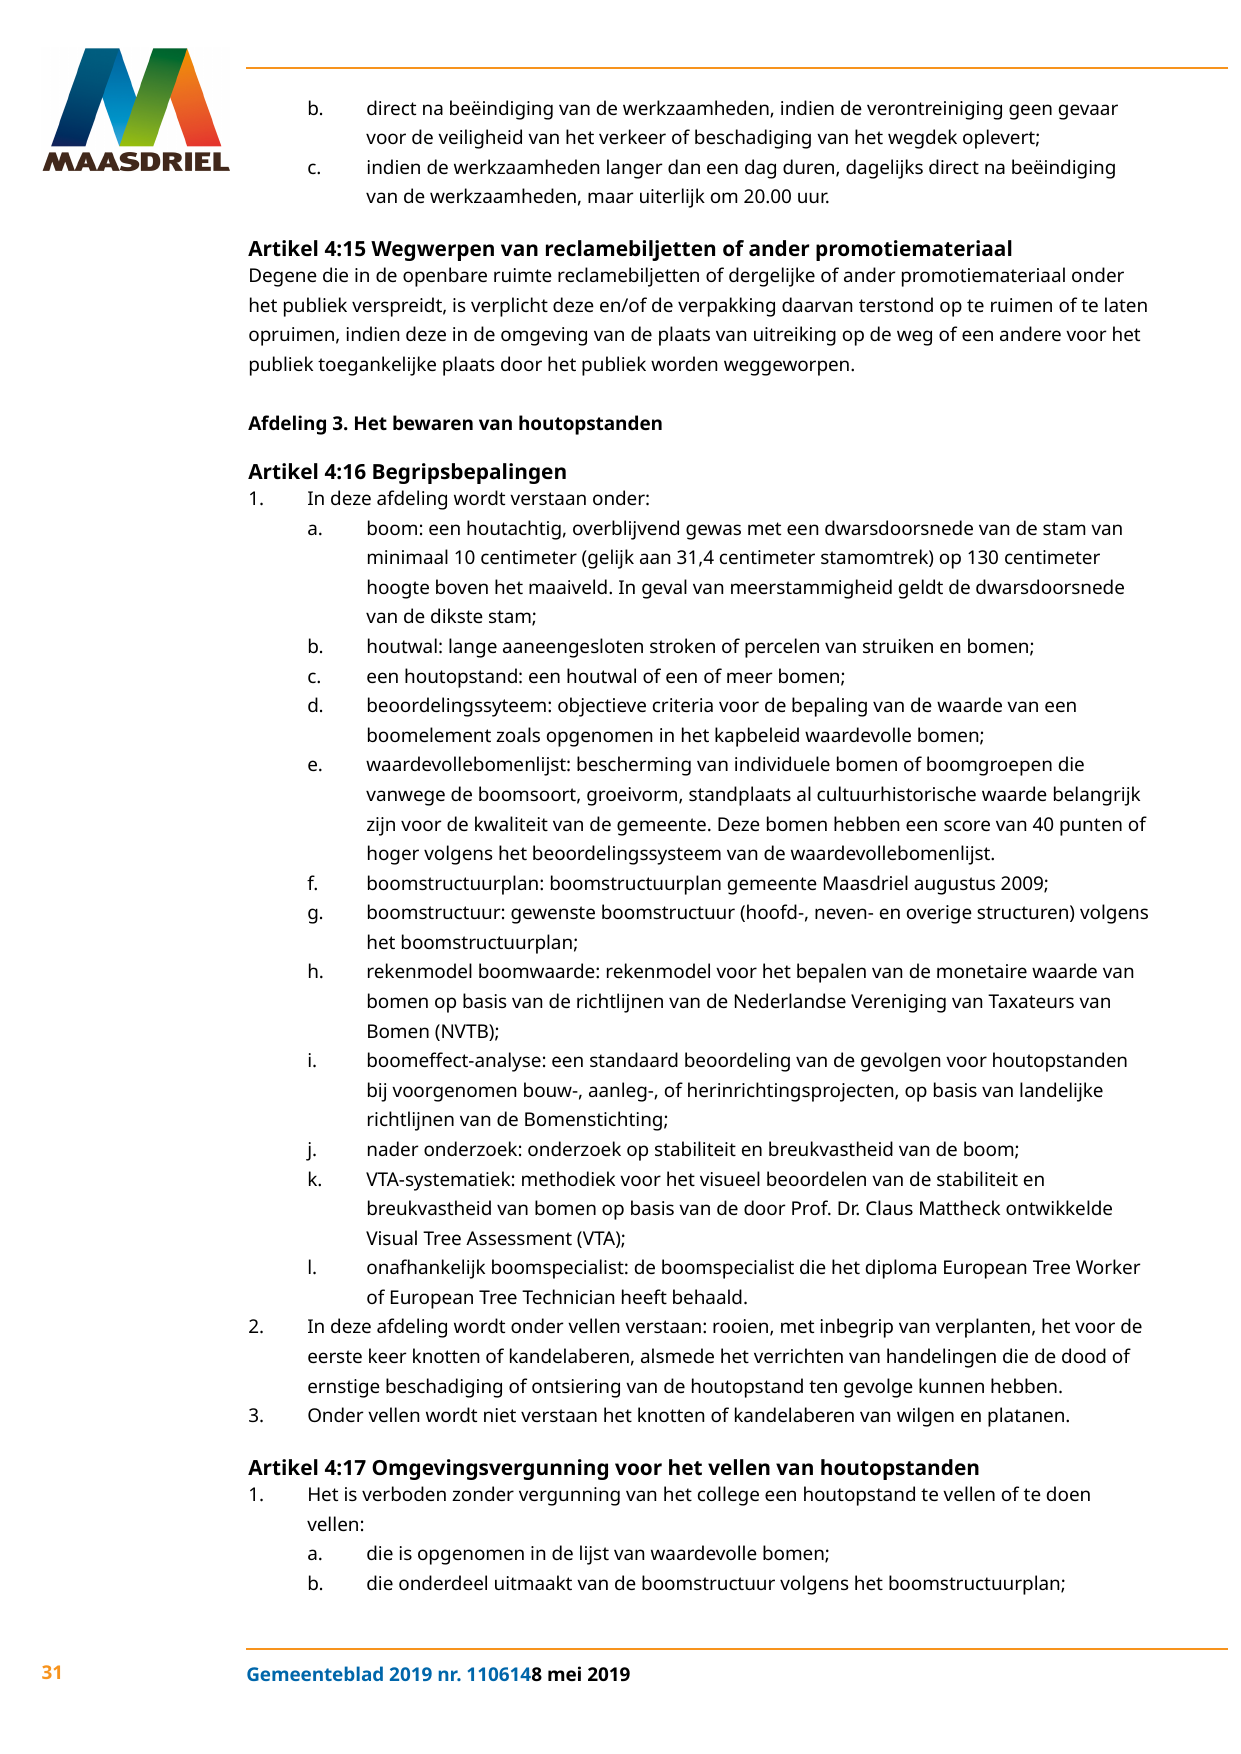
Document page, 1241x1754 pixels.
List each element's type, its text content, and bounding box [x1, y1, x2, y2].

text Afdeling 3. Het bewaren van houtopstanden [248, 410, 1152, 436]
list onafhankelijk boomspecialist: de boomspecialist die het diploma European Tree Worker of European Tree Technician heeft behaald. [307, 1254, 1152, 1310]
list boomstructuur: gewenste boomstructuur (hoofd-, neven- en overige structuren) volgens het boomstructuurplan; [307, 899, 1152, 955]
list indien de werkzaamheden langer dan een dag duren, dagelijks direct na beëindiging van de werkzaamheden, maar uiterlijk om 20.00 uur. [307, 154, 1152, 209]
list nader onderzoek: onderzoek op stabiliteit en breukvastheid van de boom; [307, 1136, 1152, 1162]
list Onder vellen wordt niet verstaan het knotten of kandelaberen van wilgen en platanen. [248, 1402, 1152, 1428]
text Artikel 4:15 Wegwerpen van reclamebiljetten of ander promotiemateriaal [248, 234, 1152, 262]
picture [41, 47, 231, 172]
text Degene die in de openbare ruimte reclamebiljetten of dergelijke of ander promotiemateriaal onder het publiek verspreidt, is verplicht deze en/of de verpakking daarvan terstond op te ruimen of te laten opruimen, indien deze in de omgeving van de plaats van uitreiking op de weg of een andere voor het publiek toegankelijke plaats door het publiek worden weggeworpen. [248, 262, 1152, 377]
list boomeffect-analyse: een standaard beoordeling van de gevolgen voor houtopstanden bij voorgenomen bouw-, aanleg-, of herinrichtingsprojecten, op basis van landelijke richtlijnen van de Bomenstichting; [307, 1047, 1152, 1132]
list houtwal: lange aaneengesloten stroken of percelen van struiken en bomen; [307, 633, 1152, 659]
text Artikel 4:17 Omgevingsvergunning voor het vellen van houtopstanden [248, 1453, 1152, 1481]
list beoordelingssyteem: objectieve criteria voor de bepaling van de waarde van een boomelement zoals opgenomen in het kapbeleid waardevolle bomen; [307, 692, 1152, 748]
text Artikel 4:16 Begripsbepalingen [248, 457, 1152, 485]
list direct na beëindiging van de werkzaamheden, indien de verontreiniging geen gevaar voor de veiligheid van het verkeer of beschadiging van het wegdek oplevert; [307, 95, 1152, 150]
list een houtopstand: een houtwal of een of meer bomen; [307, 663, 1152, 688]
list die onderdeel uitmaakt van de boomstructuur volgens het boomstructuurplan; [307, 1570, 1152, 1596]
list In deze afdeling wordt onder vellen verstaan: rooien, met inbegrip van verplanten, het voor de eerste keer knotten of kandelaberen, alsmede het verrichten van handelingen die de dood of ernstige beschadiging of ontsiering van de houtopstand ten gevolge kunnen hebben. [248, 1314, 1152, 1398]
list die is opgenomen in de lijst van waardevolle bomen; [307, 1540, 1152, 1566]
list In deze afdeling wordt verstaan onder: [248, 485, 1152, 511]
list boom: een houtachtig, overblijvend gewas met een dwarsdoorsnede van de stam van minimaal 10 centimeter (gelijk aan 31,4 centimeter stamomtrek) op 130 centimeter hoogte boven het maaiveld. In geval van meerstammigheid geldt de dwarsdoorsnede van de dikste stam; [307, 515, 1152, 629]
list VTA-systematiek: methodiek voor het visueel beoordelen van de stabiliteit en breukvastheid van bomen op basis van de door Prof. Dr. Claus Mattheck ontwikkelde Visual Tree Assessment (VTA); [307, 1166, 1152, 1251]
list waardevollebomenlijst: bescherming van individuele bomen of boomgroepen die vanwege de boomsoort, groeivorm, standplaats al cultuurhistorische waarde belangrijk zijn voor de kwaliteit van de gemeente. Deze bomen hebben een score van 40 punten of hoger volgens het beoordelingssysteem van de waardevollebomenlijst. [307, 752, 1152, 866]
list boomstructuurplan: boomstructuurplan gemeente Maasdriel augustus 2009; [307, 870, 1152, 896]
list Het is verboden zonder vergunning van het college een houtopstand te vellen of te doen vellen: [248, 1481, 1152, 1537]
list rekenmodel boomwaarde: rekenmodel voor het bepalen van de monetaire waarde van bomen op basis van de richtlijnen van de Nederlandse Vereniging van Taxateurs van Bomen (NVTB); [307, 959, 1152, 1043]
